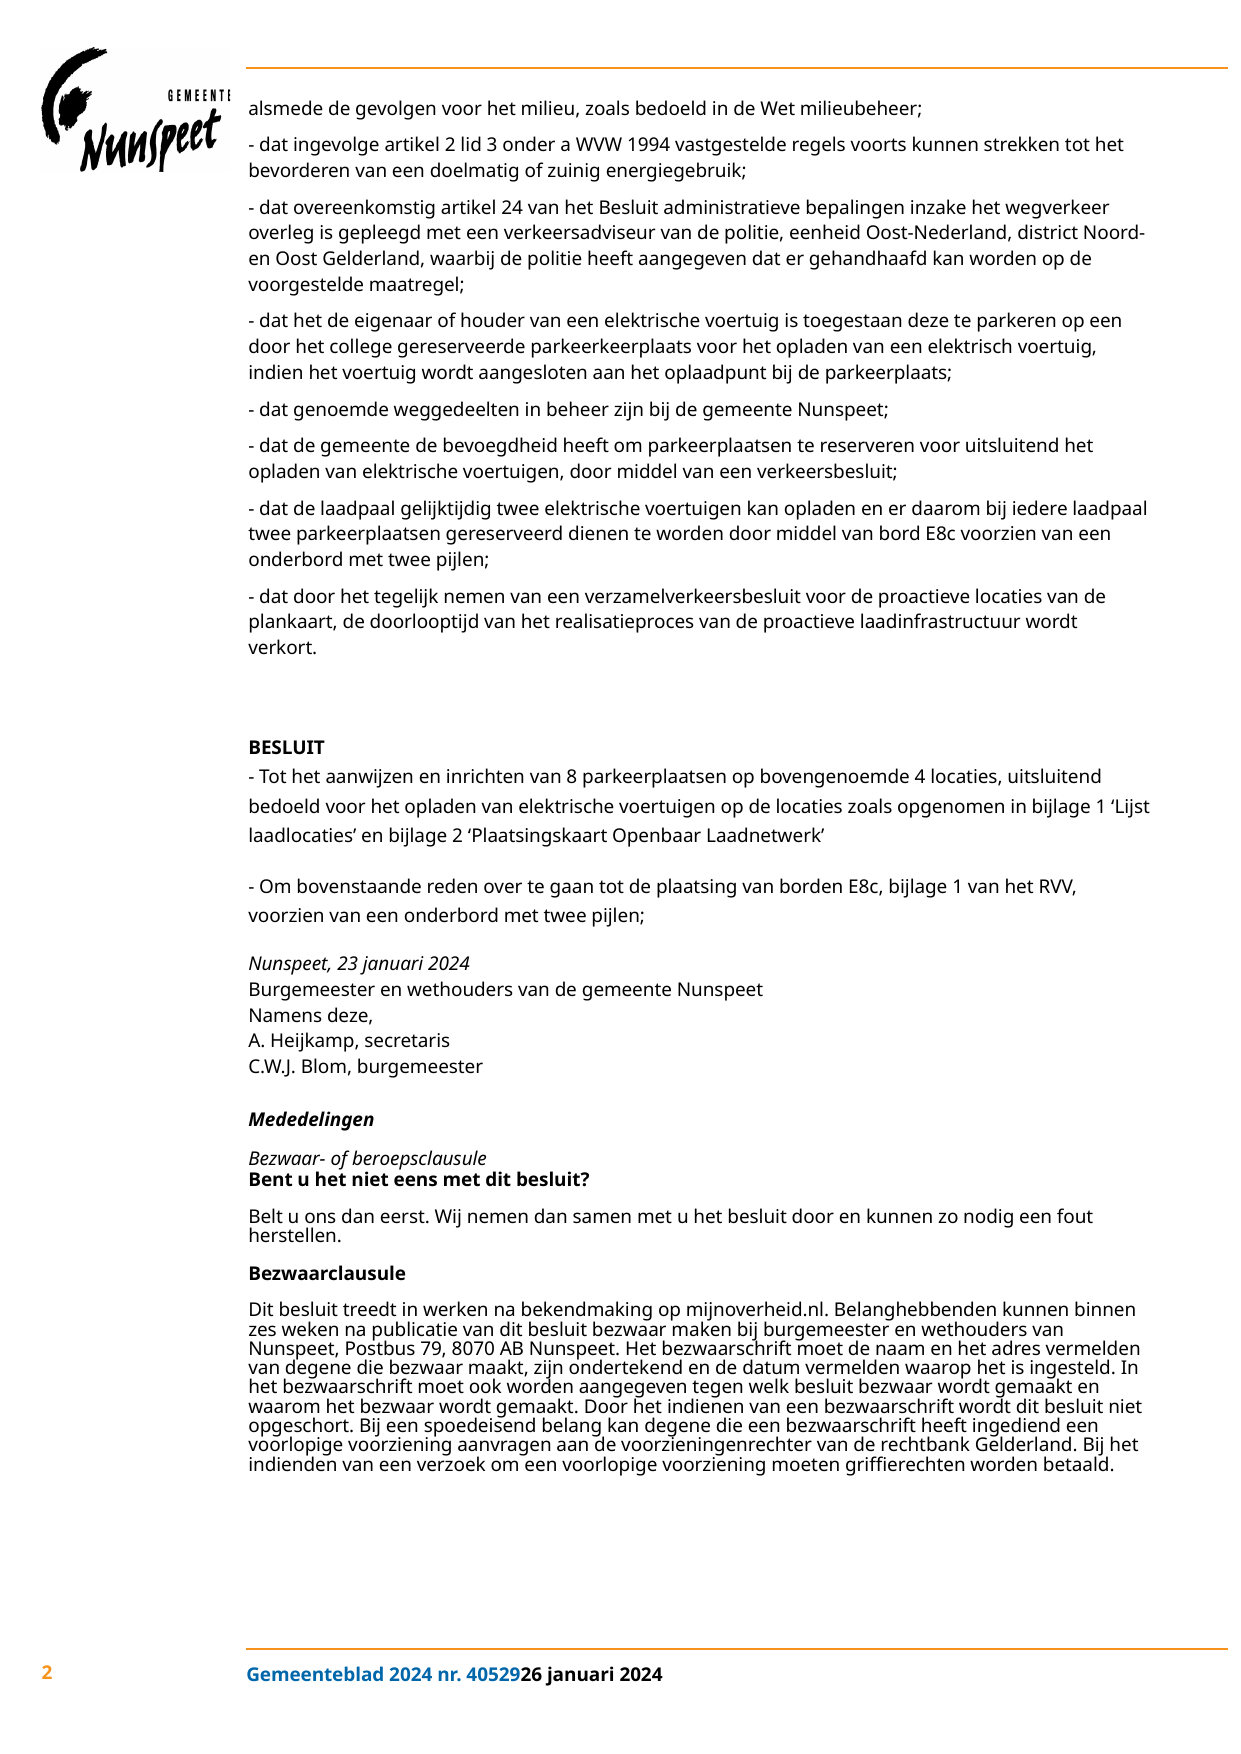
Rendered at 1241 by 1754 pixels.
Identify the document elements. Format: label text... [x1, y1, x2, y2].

text - dat ingevolge artikel 2 lid 3 onder a WVW 1994 vastgestelde regels voorts kunnen strekken tot het bevorderen van een doelmatig of zuinig energiegebruik; [248, 131, 1152, 183]
text - dat de gemeente de bevoegdheid heeft om parkeerplaatsen te reserveren voor uitsluitend het opladen van elektrische voertuigen, door middel van een verkeersbesluit; [248, 432, 1152, 484]
text Bezwaarclausule [248, 1264, 1152, 1284]
text A. Heijkamp, secretaris [248, 1028, 1152, 1053]
text Burgemeester en wethouders van de gemeente Nunspeet [248, 976, 1152, 1002]
text - dat door het tegelijk nemen van een verzamelverkeersbesluit voor de proactieve locaties van de plankaart, de doorlooptijd van het realisatieproces van de proactieve laadinfrastructuur wordt verkort. [248, 583, 1152, 660]
text Bezwaar- of beroepsclausule [248, 1146, 1152, 1171]
text C.W.J. Blom, burgemeester [248, 1053, 1152, 1079]
text - dat het de eigenaar of houder van een elektrische voertuig is toegestaan deze te parkeren op een door het college gereserveerde parkeerkeerplaats voor het opladen van een elektrisch voertuig, indien het voertuig wordt aangesloten aan het oplaadpunt bij de parkeerplaats; [248, 308, 1152, 385]
text - dat overeenkomstig artikel 24 van het Besluit administratieve bepalingen inzake het wegverkeer overleg is gepleegd met een verkeersadviseur van de politie, eenheid Oost-Nederland, district Noord- en Oost Gelderland, waarbij de politie heeft aangegeven dat er gehandhaafd kan worden op de voorgestelde maatregel; [248, 194, 1152, 297]
text - Tot het aanwijzen en inrichten van 8 parkeerplaatsen op bovengenoemde 4 locaties, uitsluitend bedoeld voor het opladen van elektrische voertuigen op de locaties zoals opgenomen in bijlage 1 ‘Lijst laadlocaties’ en bijlage 2 ‘Plaatsingskaart Openbaar Laadnetwerk’ [248, 763, 1152, 848]
text BESLUIT [248, 734, 1152, 759]
text Belt u ons dan eerst. Wij nemen dan samen met u het besluit door en kunnen zo nodig een fout herstellen. [248, 1208, 1152, 1247]
picture [41, 47, 231, 172]
text Dit besluit treedt in werken na bekendmaking op mijnoverheid.nl. Belanghebbenden kunnen binnen zes weken na publicatie van dit besluit bezwaar maken bij burgemeester en wethouders van Nunspeet, Postbus 79, 8070 AB Nunspeet. Het bezwaarschrift moet de naam en het adres vermelden van degene die bezwaar maakt, zijn ondertekend en de datum vermelden waarop het is ingesteld. In het bezwaarschrift moet ook worden aangegeven tegen welk besluit bezwaar wordt gemaakt en waarom het bezwaar wordt gemaakt. Door het indienen van een bezwaarschrift wordt dit besluit niet opgeschort. Bij een spoedeisend belang kan degene die een bezwaarschrift heeft ingediend een voorlopige voorziening aanvragen aan de voorzieningenrechter van de rechtbank Gelderland. Bij het indienden van een verzoek om een voorlopige voorziening moeten griffierechten worden betaald. [248, 1301, 1152, 1475]
text Bent u het niet eens met dit besluit? [248, 1171, 1152, 1191]
text Nunspeet, 23 januari 2024 [248, 950, 1152, 976]
text - dat de laadpaal gelijktijdig twee elektrische voertuigen kan opladen en er daarom bij iedere laadpaal twee parkeerplaatsen gereserveerd dienen te worden door middel van bord E8c voorzien van een onderbord met twee pijlen; [248, 495, 1152, 572]
text Mededelingen [248, 1106, 1152, 1132]
text alsmede de gevolgen voor het milieu, zoals bedoeld in de Wet milieubeheer; [248, 95, 1152, 121]
text Namens deze, [248, 1002, 1152, 1028]
text - Om bovenstaande reden over te gaan tot de plaatsing van borden E8c, bijlage 1 van het RVV, voorzien van een onderbord met twee pijlen; [248, 873, 1152, 928]
text - dat genoemde weggedeelten in beheer zijn bij de gemeente Nunspeet; [248, 396, 1152, 422]
